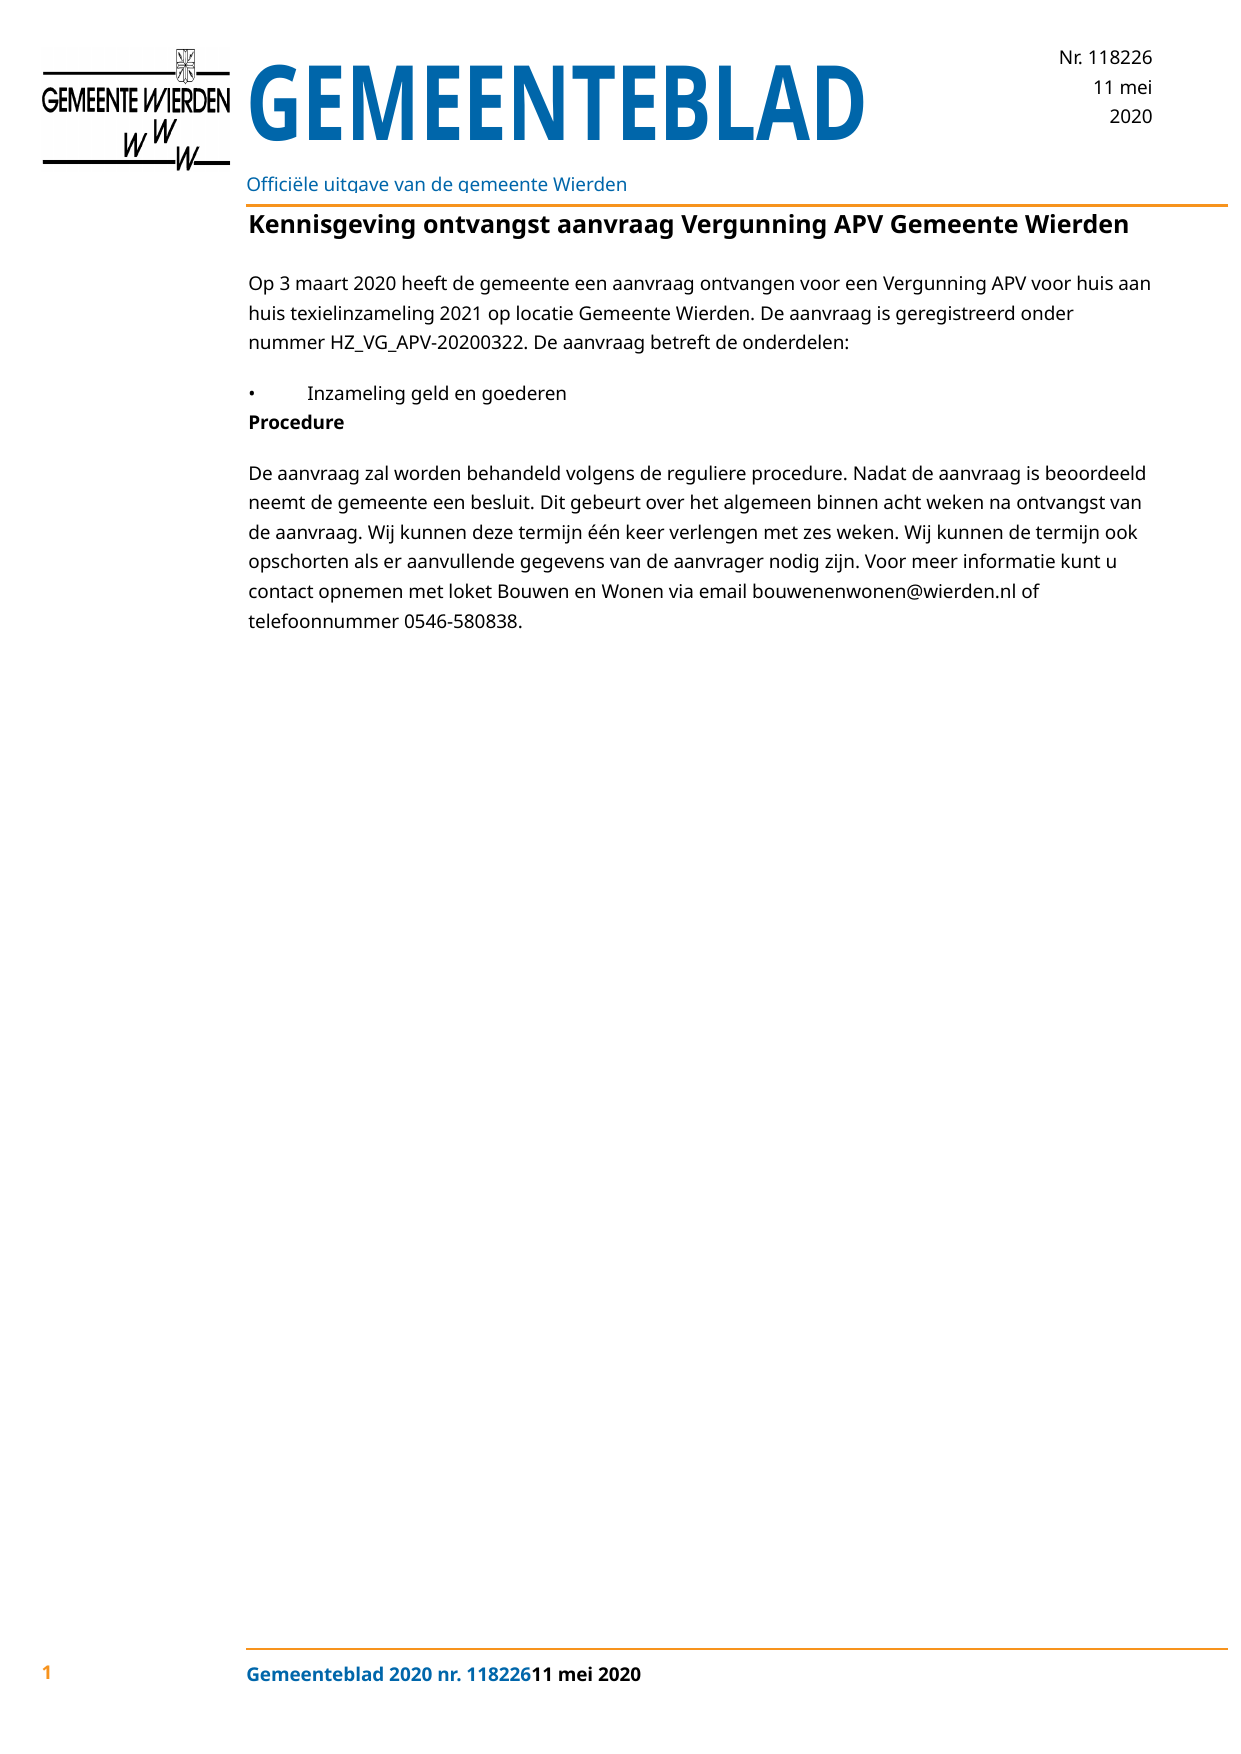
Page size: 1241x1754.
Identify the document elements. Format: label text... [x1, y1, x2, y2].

picture [41, 47, 231, 172]
text Procedure [248, 409, 1152, 435]
text Kennisgeving ontvangst aanvraag Vergunning APV Gemeente Wierden [248, 207, 1152, 241]
list Inzameling geld en goederen [248, 380, 1152, 406]
text De aanvraag zal worden behandeld volgens de reguliere procedure. Nadat de aanvraag is beoordeeld neemt de gemeente een besluit. Dit gebeurt over het algemeen binnen acht weken na ontvangst van de aanvraag. Wij kunnen deze termijn één keer verlengen met zes weken. Wij kunnen de termijn ook opschorten als er aanvullende gegevens van de aanvrager nodig zijn. Voor meer informatie kunt u contact opnemen met loket Bouwen en Wonen via email bouwenenwonen@wierden.nl of telefoonnummer 0546-580838. [248, 460, 1152, 633]
text Op 3 maart 2020 heeft de gemeente een aanvraag ontvangen voor een Vergunning APV voor huis aan huis texielinzameling 2021 op locatie Gemeente Wierden. De aanvraag is geregistreerd onder nummer HZ_VG_APV-20200322. De aanvraag betreft de onderdelen: [248, 270, 1152, 355]
